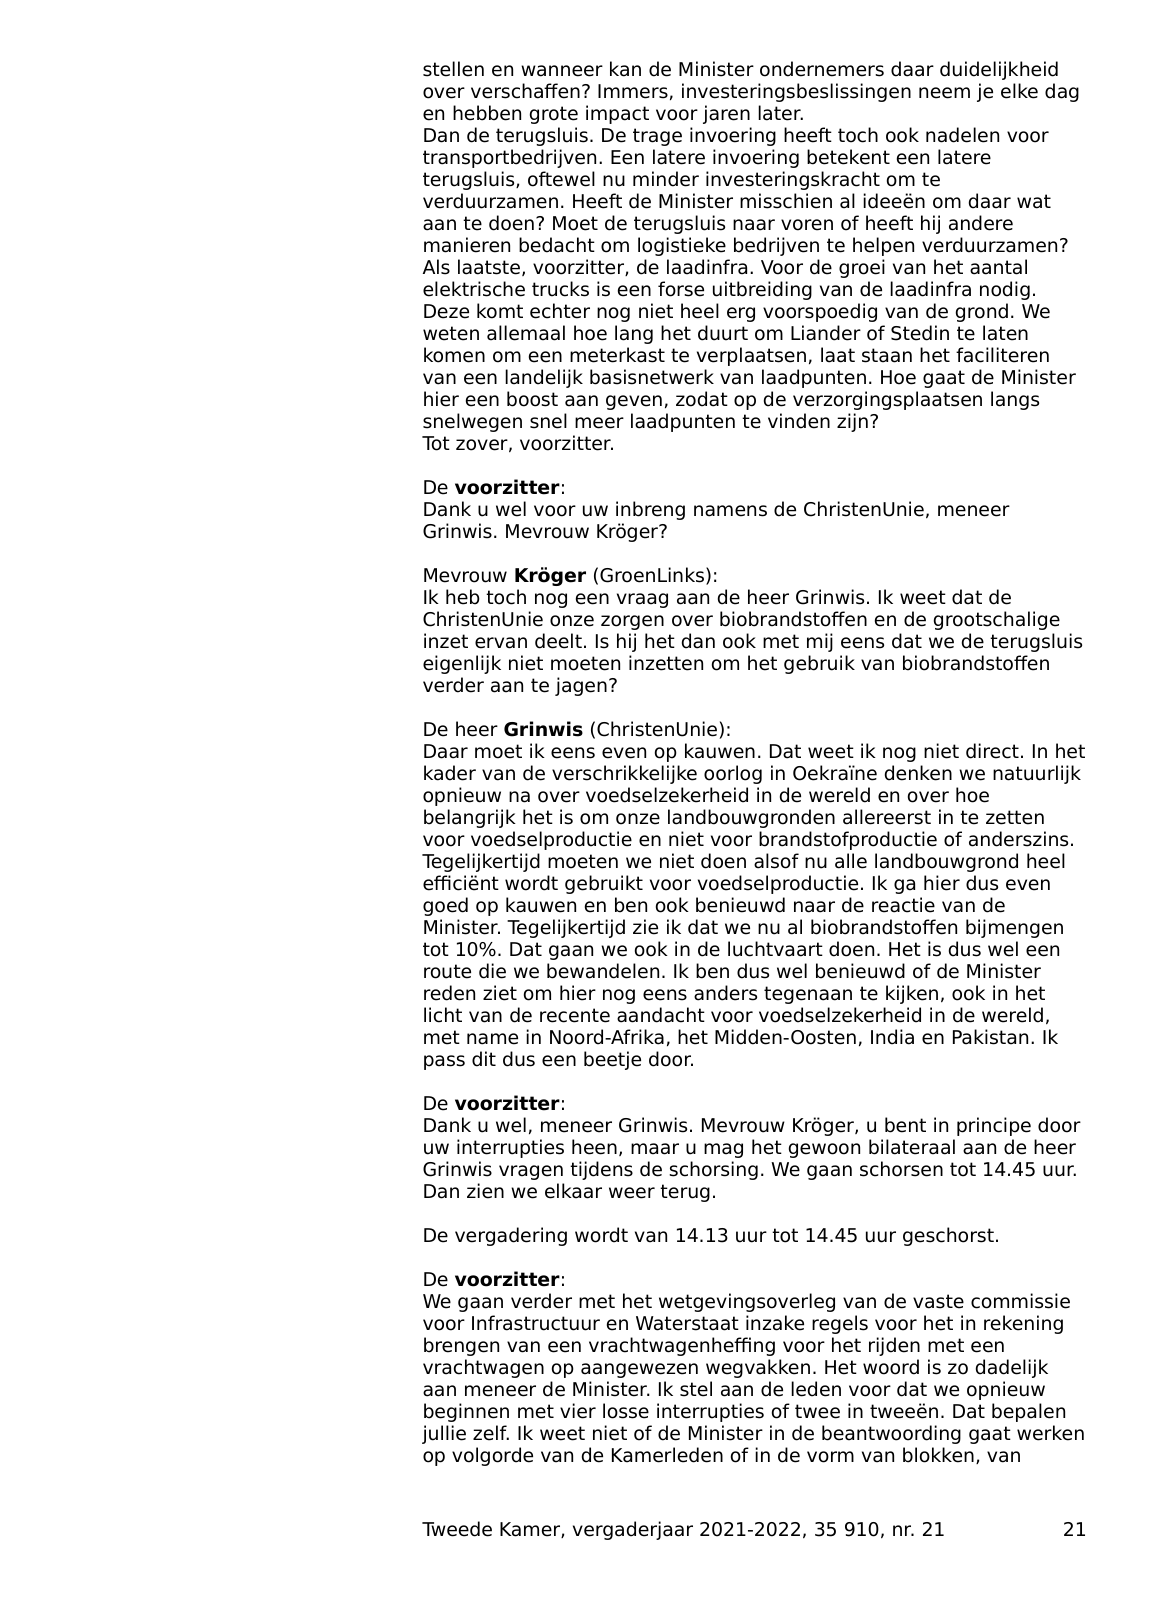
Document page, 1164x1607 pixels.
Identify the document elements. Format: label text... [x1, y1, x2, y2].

text Daar moet ik eens even op kauwen. Dat weet ik nog niet direct. In het kader van de verschrikkelijke oorlog in Oekraïne denken we natuurlijk opnieuw na over voedselzekerheid in de wereld en over hoe belangrijk het is om onze landbouwgronden allereerst in te zetten voor voedselproductie en niet voor brandstofproductie of anderszins. Tegelijkertijd moeten we niet doen alsof nu alle landbouwgrond heel efficiënt wordt gebruikt voor voedselproductie. Ik ga hier dus even goed op kauwen en ben ook benieuwd naar de reactie van de Minister. Tegelijkertijd zie ik dat we nu al biobrandstoffen bijmengen tot 10%. Dat gaan we ook in de luchtvaart doen. Het is dus wel een route die we bewandelen. Ik ben dus wel benieuwd of de Minister reden ziet om hier nog eens anders tegenaan te kijken, ook in het licht van de recente aandacht voor voedselzekerheid in de wereld, met name in Noord-Afrika, het Midden-Oosten, India en Pakistan. Ik pass dit dus een beetje door. [422, 741, 1087, 1071]
text Mevrouw Kröger (GroenLinks): [422, 565, 1087, 587]
text stellen en wanneer kan de Minister ondernemers daar duidelijkheid over verschaffen? Immers, investeringsbeslissingen neem je elke dag en hebben grote impact voor jaren later. [422, 59, 1087, 125]
text We gaan verder met het wetgevingsoverleg van de vaste commissie voor Infrastructuur en Waterstaat inzake regels voor het in rekening brengen van een vrachtwagenheffing voor het rijden met een vrachtwagen op aangewezen wegvakken. Het woord is zo dadelijk aan meneer de Minister. Ik stel aan de leden voor dat we opnieuw beginnen met vier losse interrupties of twee in tweeën. Dat bepalen jullie zelf. Ik weet niet of de Minister in de beantwoording gaat werken op volgorde van de Kamerleden of in de vorm van blokken, van [422, 1291, 1087, 1467]
text Dan de terugsluis. De trage invoering heeft toch ook nadelen voor transportbedrijven. Een latere invoering betekent een latere terugsluis, oftewel nu minder investeringskracht om te verduurzamen. Heeft de Minister misschien al ideeën om daar wat aan te doen? Moet de terugsluis naar voren of heeft hij andere manieren bedacht om logistieke bedrijven te helpen verduurzamen? [422, 125, 1087, 257]
text De heer Grinwis (ChristenUnie): [422, 719, 1087, 741]
text De voorzitter: [422, 1269, 1087, 1291]
text De voorzitter: [422, 477, 1087, 499]
text De vergadering wordt van 14.13 uur tot 14.45 uur geschorst. [422, 1225, 1087, 1247]
text De voorzitter: [422, 1093, 1087, 1115]
text Ik heb toch nog een vraag aan de heer Grinwis. Ik weet dat de ChristenUnie onze zorgen over biobrandstoffen en de grootschalige inzet ervan deelt. Is hij het dan ook met mij eens dat we de terugsluis eigenlijk niet moeten inzetten om het gebruik van biobrandstoffen verder aan te jagen? [422, 587, 1087, 697]
text Dank u wel voor uw inbreng namens de ChristenUnie, meneer Grinwis. Mevrouw Kröger? [422, 499, 1087, 543]
text Als laatste, voorzitter, de laadinfra. Voor de groei van het aantal elektrische trucks is een forse uitbreiding van de laadinfra nodig. Deze komt echter nog niet heel erg voorspoedig van de grond. We weten allemaal hoe lang het duurt om Liander of Stedin te laten komen om een meterkast te verplaatsen, laat staan het faciliteren van een landelijk basisnetwerk van laadpunten. Hoe gaat de Minister hier een boost aan geven, zodat op de verzorgingsplaatsen langs snelwegen snel meer laadpunten te vinden zijn? [422, 257, 1087, 433]
text Dank u wel, meneer Grinwis. Mevrouw Kröger, u bent in principe door uw interrupties heen, maar u mag het gewoon bilateraal aan de heer Grinwis vragen tijdens de schorsing. We gaan schorsen tot 14.45 uur. Dan zien we elkaar weer terug. [422, 1115, 1087, 1203]
text Tot zover, voorzitter. [422, 433, 1087, 455]
